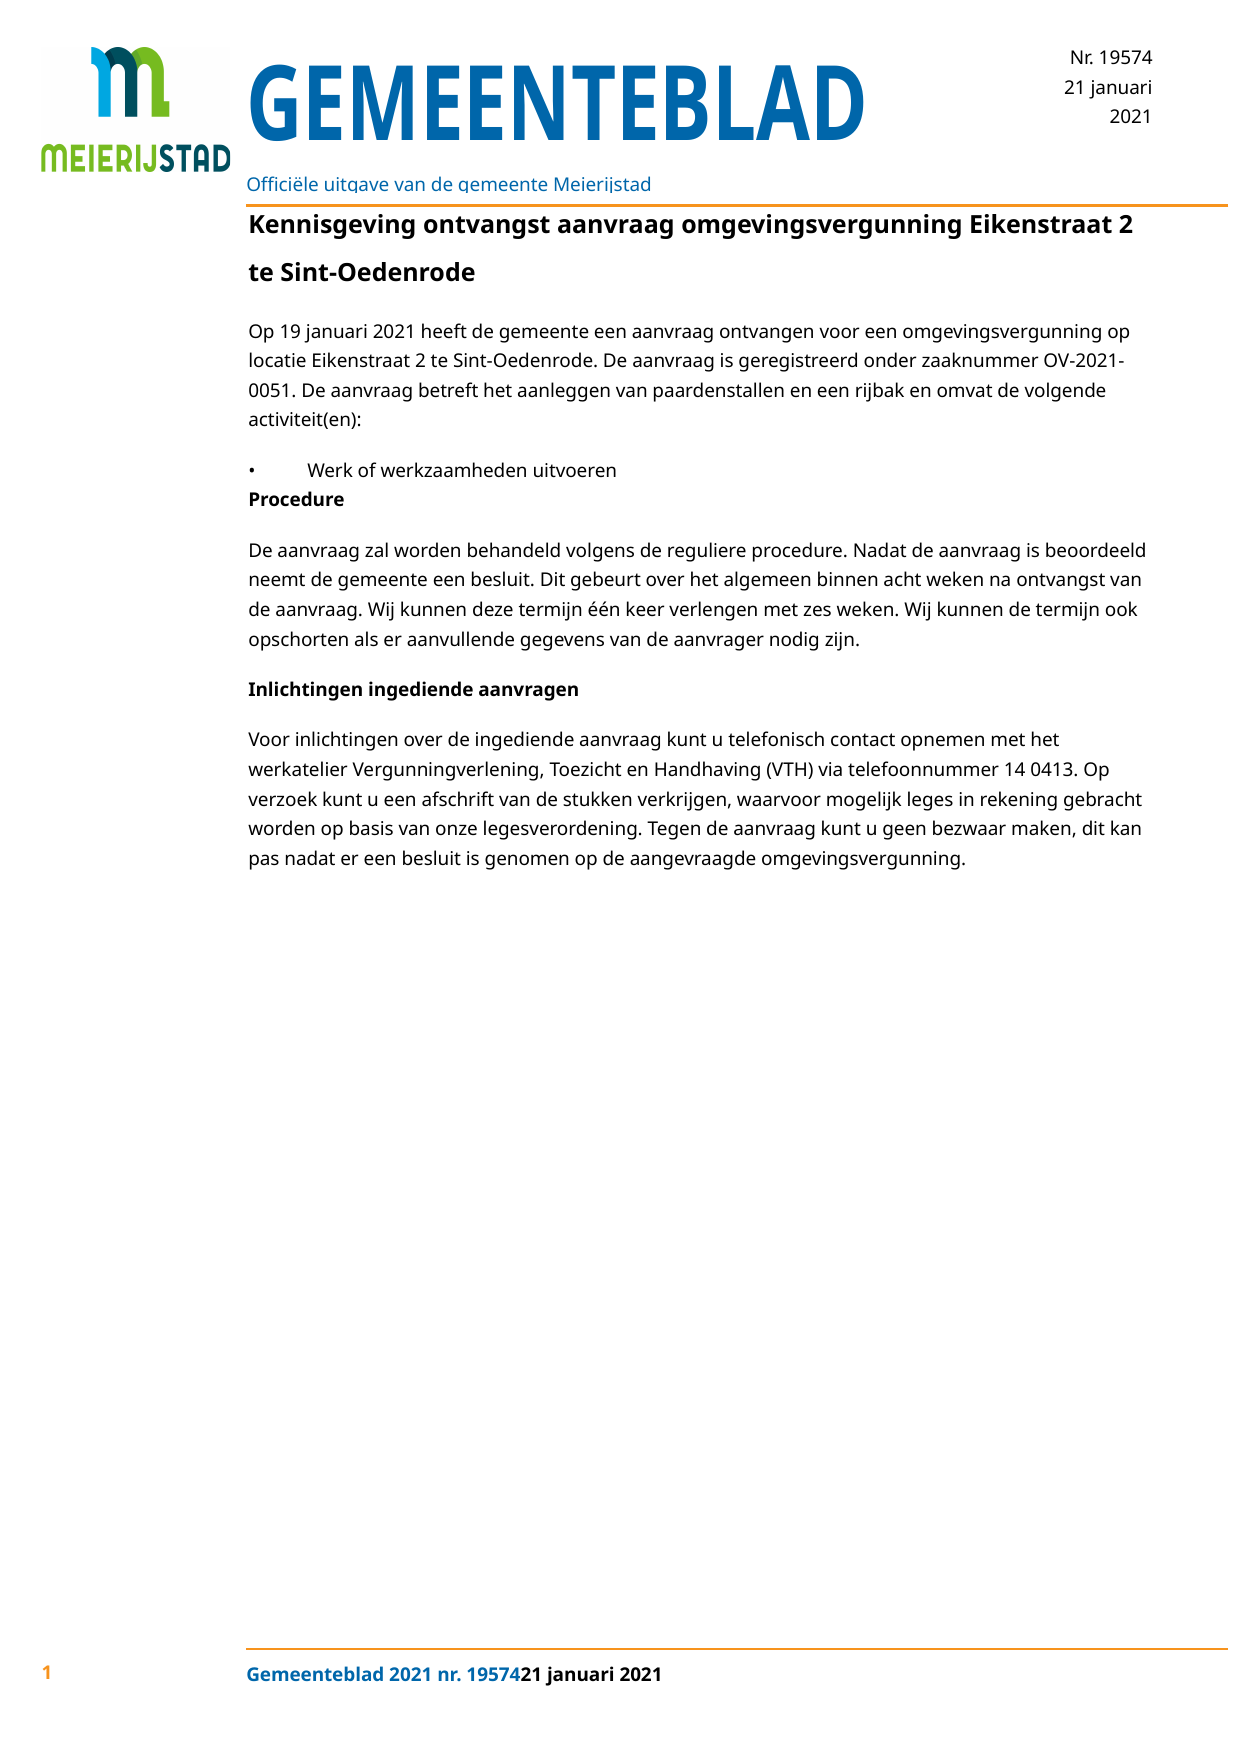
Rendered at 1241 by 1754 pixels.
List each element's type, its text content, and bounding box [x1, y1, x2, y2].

text De aanvraag zal worden behandeld volgens de reguliere procedure. Nadat de aanvraag is beoordeeld neemt de gemeente een besluit. Dit gebeurt over het algemeen binnen acht weken na ontvangst van de aanvraag. Wij kunnen deze termijn één keer verlengen met zes weken. Wij kunnen de termijn ook opschorten als er aanvullende gegevens van de aanvrager nodig zijn. [248, 537, 1152, 652]
text Procedure [248, 487, 1152, 512]
picture [41, 47, 231, 172]
text Voor inlichtingen over de ingediende aanvraag kunt u telefonisch contact opnemen met het werkatelier Vergunningverlening, Toezicht en Handhaving (VTH) via telefoonnummer 14 0413. Op verzoek kunt u een afschrift van de stukken verkrijgen, waarvoor mogelijk leges in rekening gebracht worden op basis van onze legesverordening. Tegen de aanvraag kunt u geen bezwaar maken, dit kan pas nadat er een besluit is genomen op de aangevraagde omgevingsvergunning. [248, 727, 1152, 871]
text Inlichtingen ingediende aanvragen [248, 676, 1152, 702]
text Kennisgeving ontvangst aanvraag omgevingsvergunning Eikenstraat 2 te Sint-Oedenrode [248, 207, 1152, 288]
list Werk of werkzaamheden uitvoeren [248, 457, 1152, 483]
text Op 19 januari 2021 heeft de gemeente een aanvraag ontvangen voor een omgevingsvergunning op locatie Eikenstraat 2 te Sint-Oedenrode. De aanvraag is geregistreerd onder zaaknummer OV-2021-0051. De aanvraag betreft het aanleggen van paardenstallen en een rijbak en omvat de volgende activiteit(en): [248, 318, 1152, 432]
